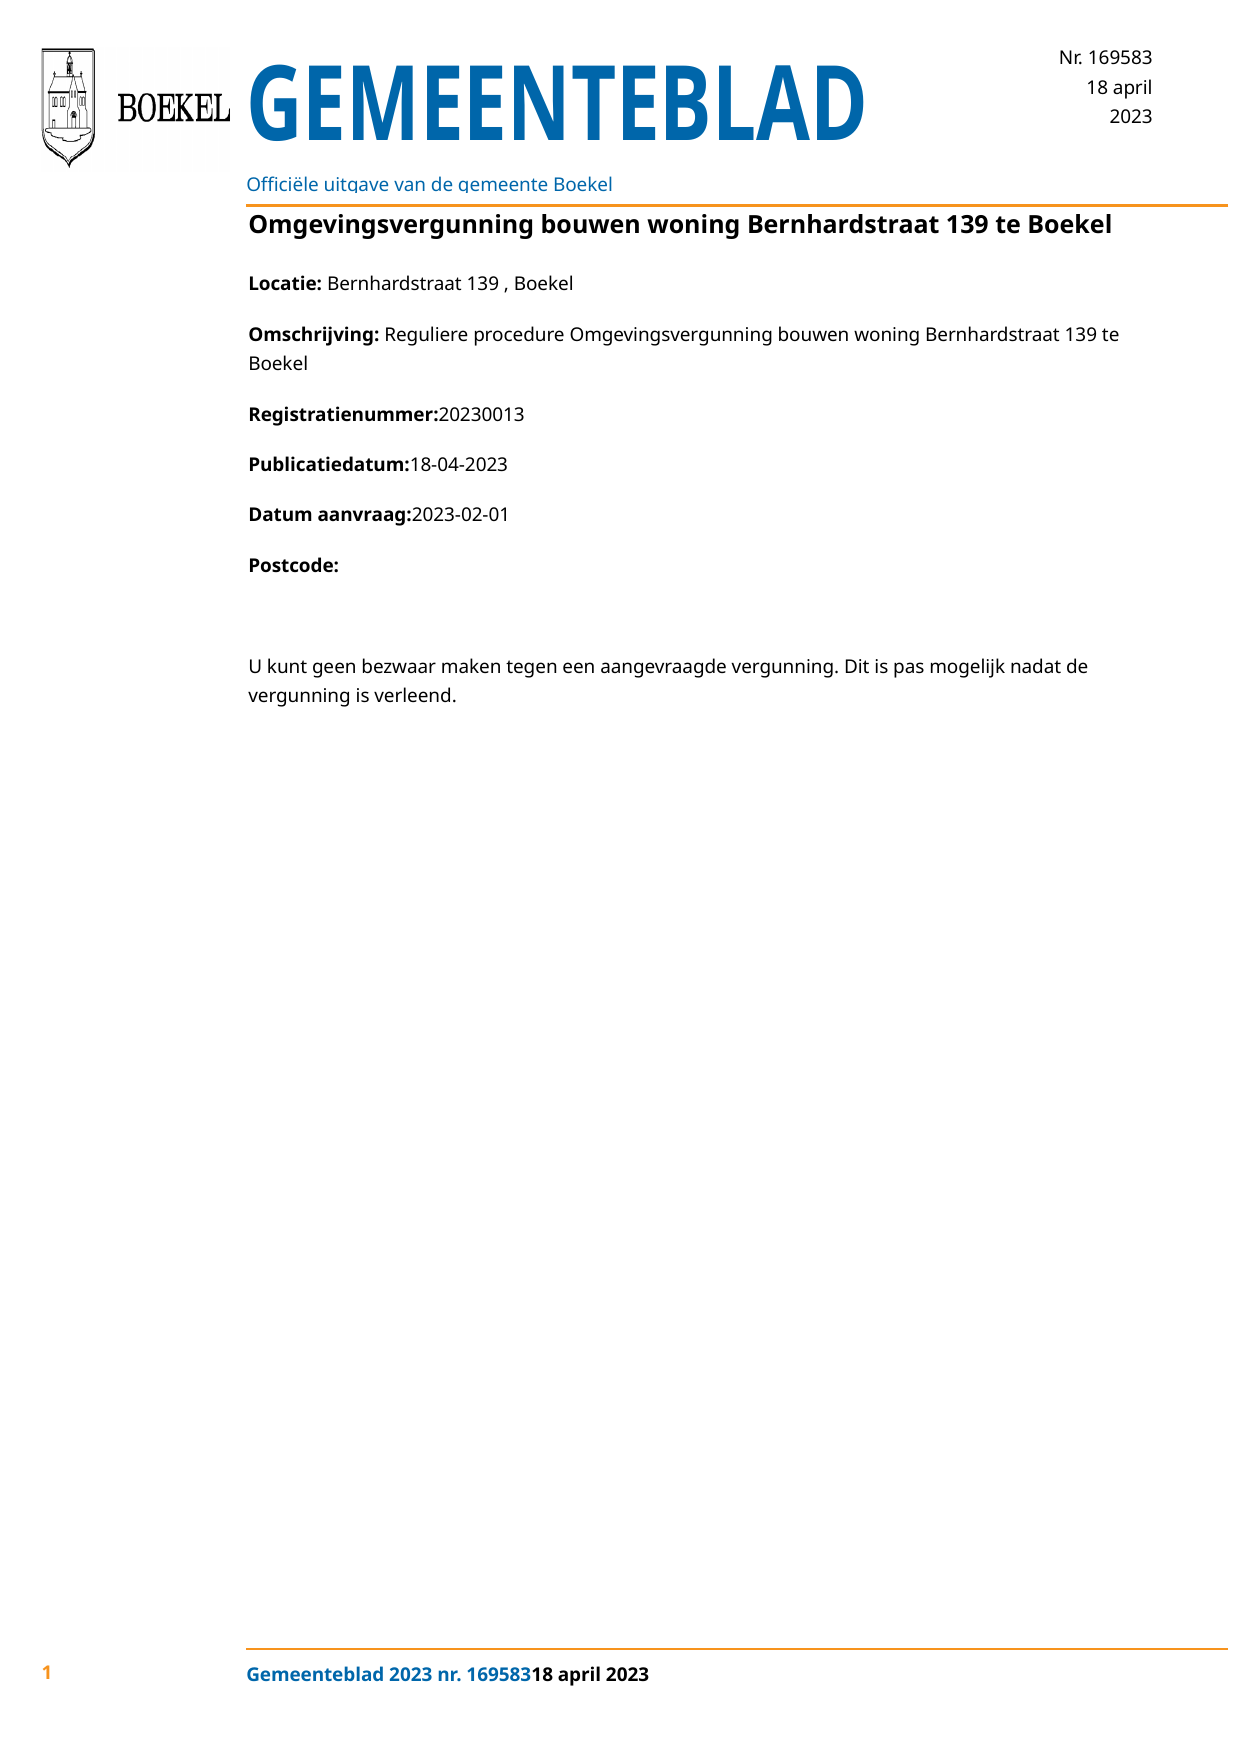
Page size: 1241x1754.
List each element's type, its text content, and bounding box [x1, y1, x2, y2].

text Publicatiedatum:18-04-2023 [248, 451, 1152, 477]
text Datum aanvraag:2023-02-01 [248, 502, 1152, 527]
text Postcode: [248, 552, 1152, 578]
text Omschrijving: Reguliere procedure Omgevingsvergunning bouwen woning Bernhardstraat 139 te Boekel [248, 321, 1152, 376]
text Locatie: Bernhardstraat 139 , Boekel [248, 270, 1152, 296]
picture [41, 47, 231, 172]
text U kunt geen bezwaar maken tegen een aangevraagde vergunning. Dit is pas mogelijk nadat de vergunning is verleend. [248, 653, 1152, 708]
text Omgevingsvergunning bouwen woning Bernhardstraat 139 te Boekel [248, 207, 1152, 241]
text Registratienummer:20230013 [248, 401, 1152, 426]
